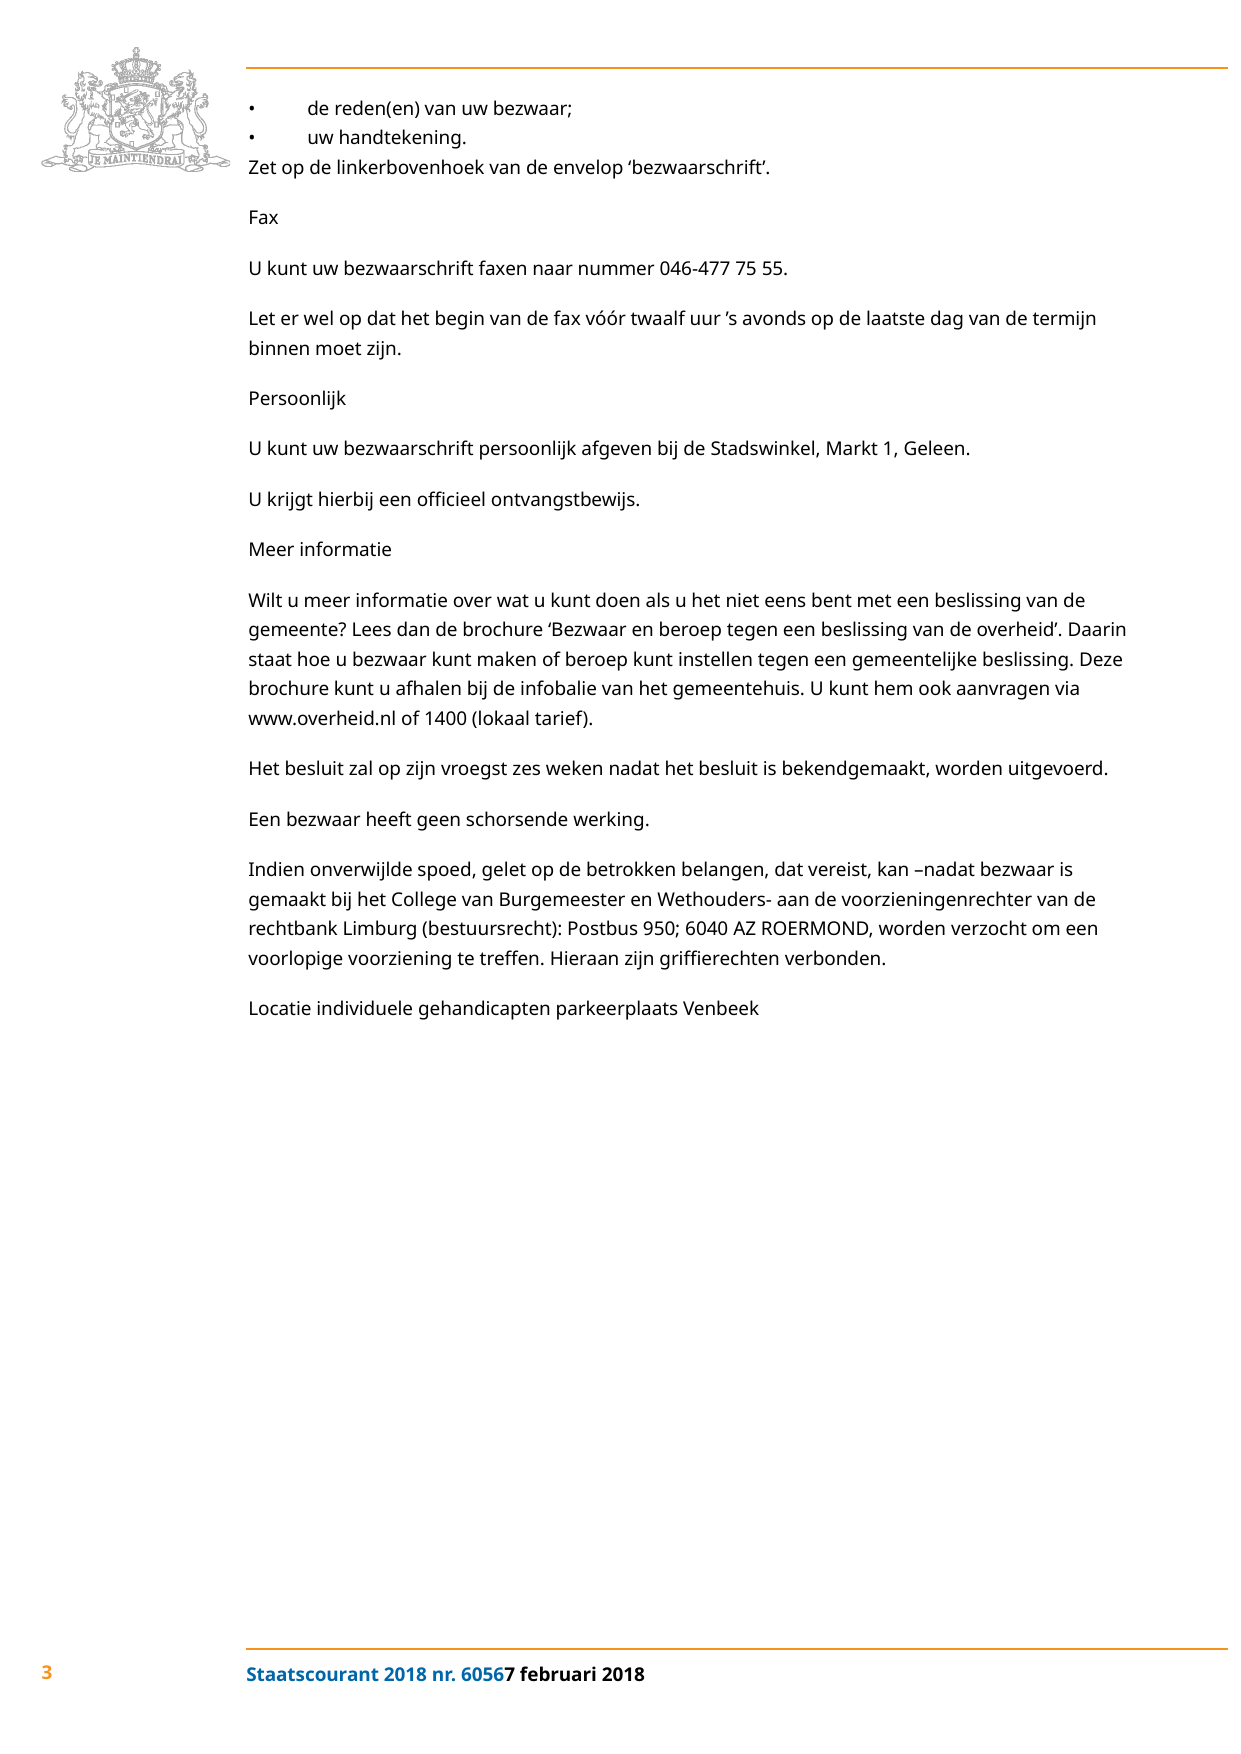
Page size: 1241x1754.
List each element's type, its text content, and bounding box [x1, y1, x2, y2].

text U krijgt hierbij een officieel ontvangstbewijs. [248, 486, 1152, 512]
text Wilt u meer informatie over wat u kunt doen als u het niet eens bent met een beslissing van de gemeente? Lees dan de brochure ‘Bezwaar en beroep tegen een beslissing van de overheid’. Daarin staat hoe u bezwaar kunt maken of beroep kunt instellen tegen een gemeentelijke beslissing. Deze brochure kunt u afhalen bij de infobalie van het gemeentehuis. U kunt hem ook aanvragen via www.overheid.nl of 1400 (lokaal tarief). [248, 587, 1152, 731]
text Een bezwaar heeft geen schorsende werking. [248, 806, 1152, 832]
text Indien onverwijlde spoed, gelet op de betrokken belangen, dat vereist, kan –nadat bezwaar is gemaakt bij het College van Burgemeester en Wethouders- aan de voorzieningenrechter van de rechtbank Limburg (bestuursrecht): Postbus 950; 6040 AZ ROERMOND, worden verzocht om een voorlopige voorziening te treffen. Hieraan zijn griffierechten verbonden. [248, 856, 1152, 971]
list uw handtekening. [248, 124, 1152, 150]
text U kunt uw bezwaarschrift persoonlijk afgeven bij de Stadswinkel, Markt 1, Geleen. [248, 436, 1152, 461]
text Locatie individuele gehandicapten parkeerplaats Venbeek [248, 996, 1152, 1021]
text U kunt uw bezwaarschrift faxen naar nummer 046-477 75 55. [248, 255, 1152, 281]
text Het besluit zal op zijn vroegst zes weken nadat het besluit is bekendgemaakt, worden uitgevoerd. [248, 756, 1152, 781]
text Let er wel op dat het begin van de fax vóór twaalf uur ’s avonds op de laatste dag van de termijn binnen moet zijn. [248, 305, 1152, 361]
text Zet op de linkerbovenhoek van de envelop ‘bezwaarschrift’. [248, 154, 1152, 180]
picture [41, 47, 231, 172]
text Persoonlijk [248, 385, 1152, 411]
text Meer informatie [248, 536, 1152, 562]
text Fax [248, 204, 1152, 230]
list de reden(en) van uw bezwaar; [248, 95, 1152, 121]
